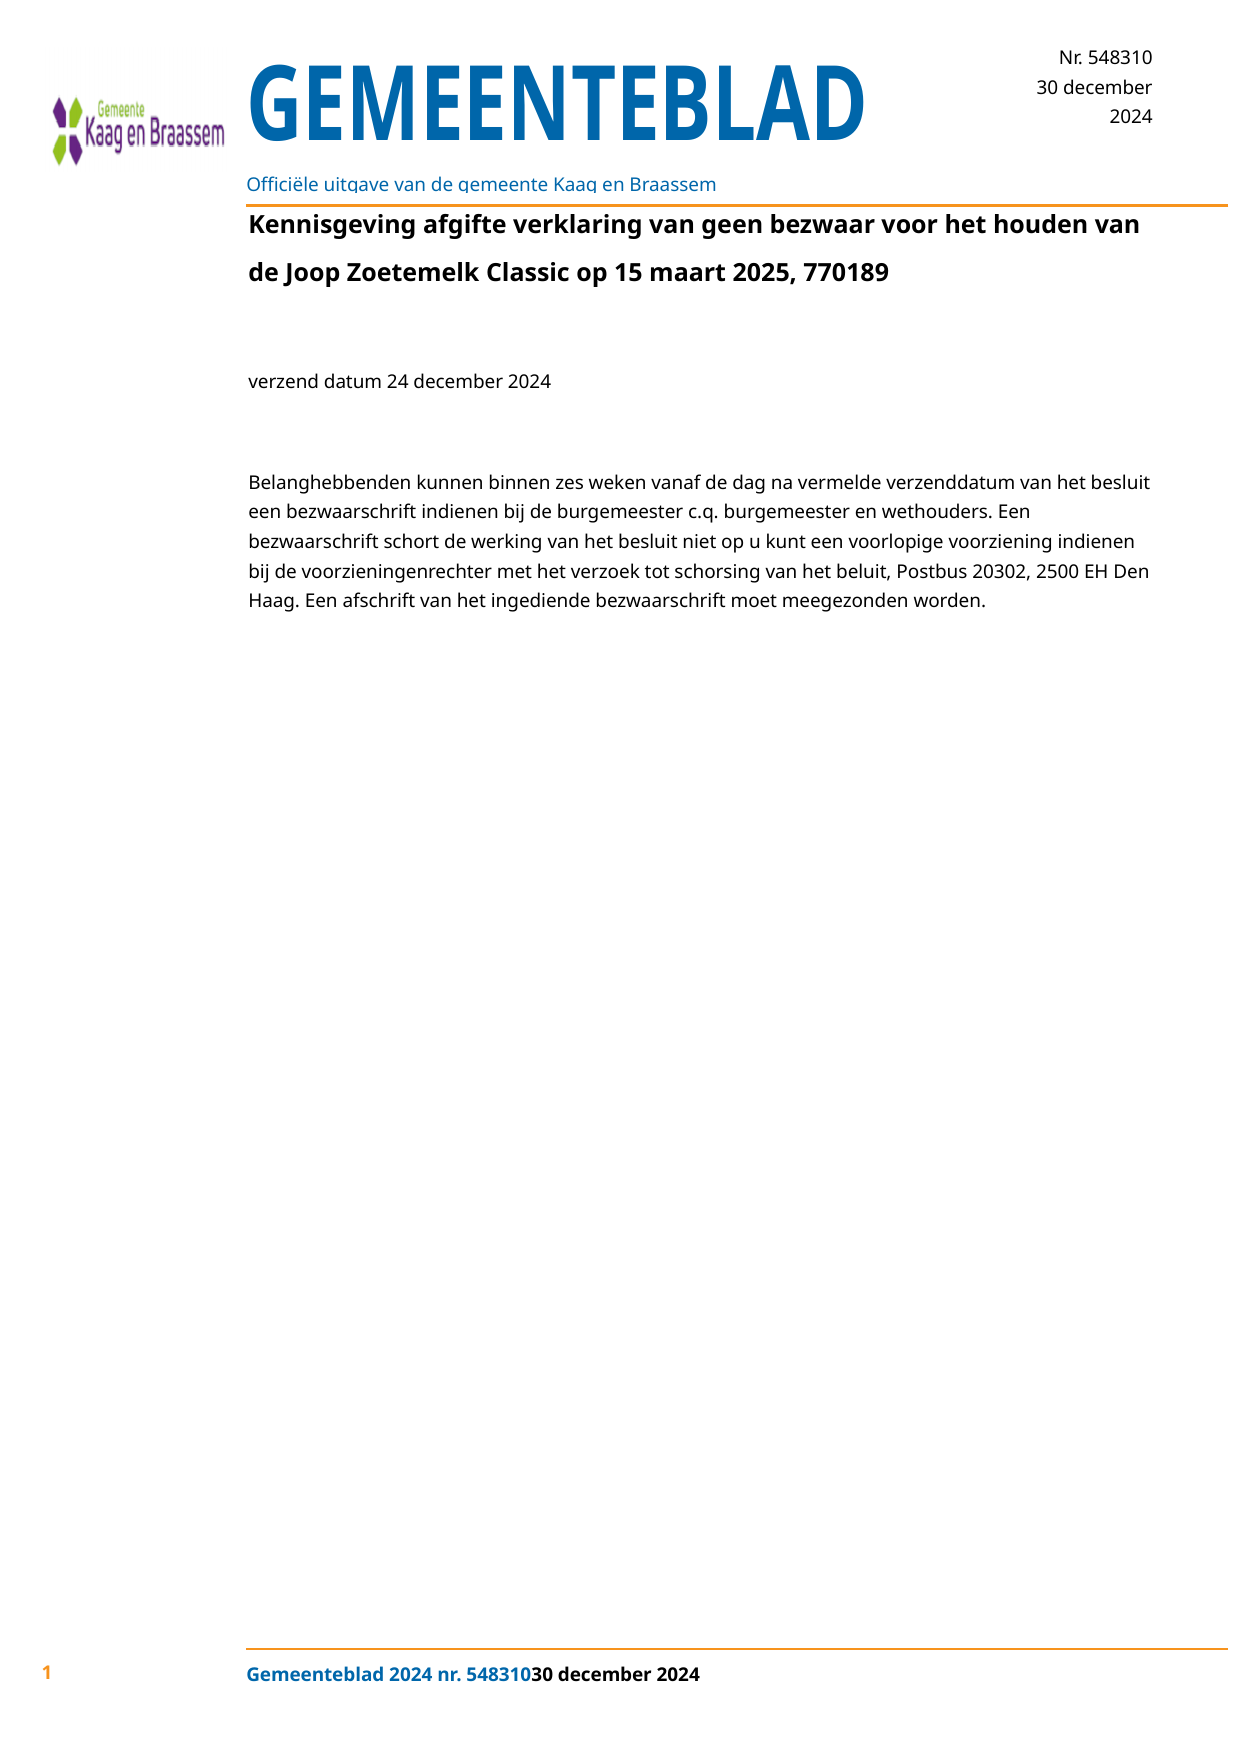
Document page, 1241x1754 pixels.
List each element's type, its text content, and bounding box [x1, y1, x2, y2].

text Kennisgeving afgifte verklaring van geen bezwaar voor het houden van de Joop Zoetemelk Classic op 15 maart 2025, 770189 [248, 207, 1152, 288]
picture [41, 47, 231, 172]
text verzend datum 24 december 2024 [248, 368, 1152, 394]
text Belanghebbenden kunnen binnen zes weken vanaf de dag na vermelde verzenddatum van het besluit een bezwaarschrift indienen bij de burgemeester c.q. burgemeester en wethouders. Een bezwaarschrift schort de werking van het besluit niet op u kunt een voorlopige voorziening indienen bij de voorzieningenrechter met het verzoek tot schorsing van het beluit, Postbus 20302, 2500 EH Den Haag. Een afschrift van het ingediende bezwaarschrift moet meegezonden worden. [248, 469, 1152, 613]
